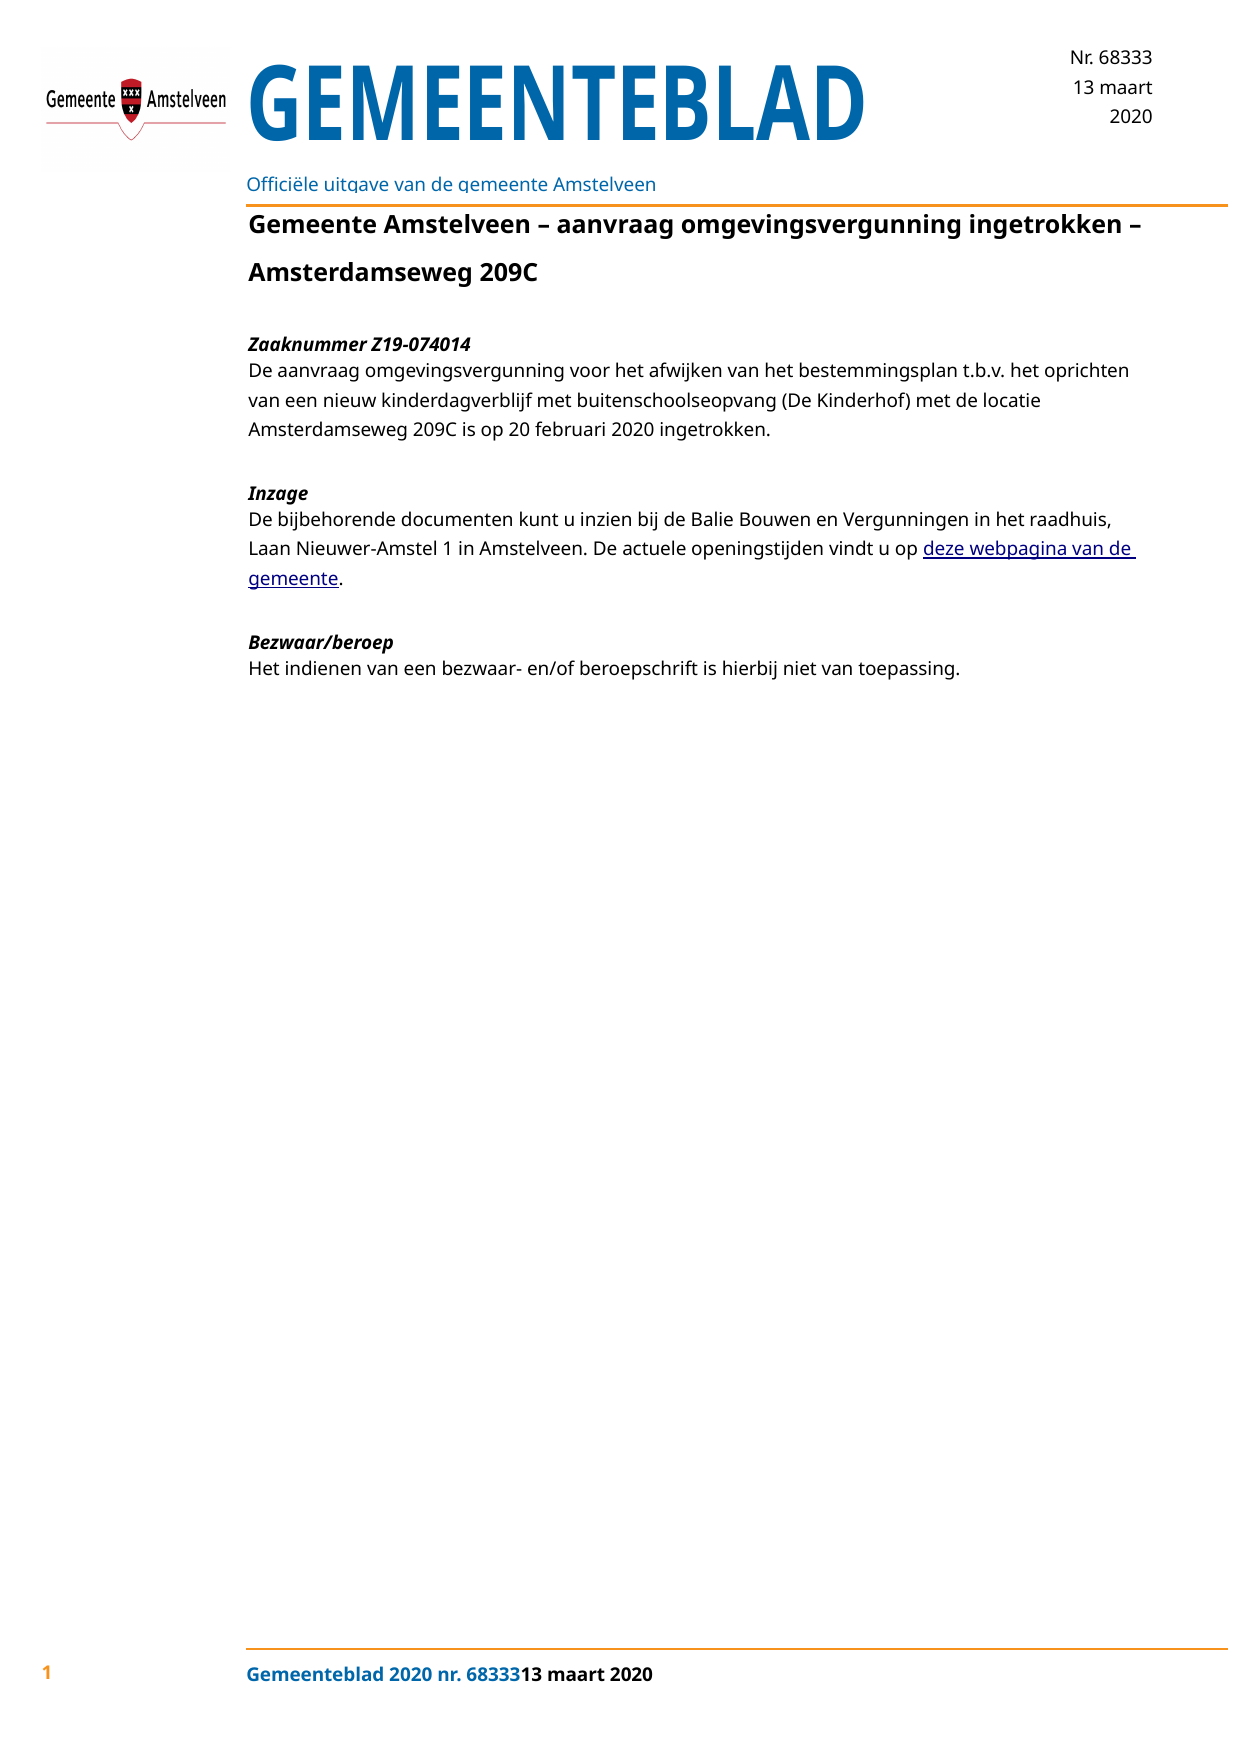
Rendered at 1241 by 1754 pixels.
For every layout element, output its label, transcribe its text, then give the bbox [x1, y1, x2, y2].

text De aanvraag omgevingsvergunning voor het afwijken van het bestemmingsplan t.b.v. het oprichten van een nieuw kinderdagverblijf met buitenschoolseopvang (De Kinderhof) met de locatie Amsterdamseweg 209C is op 20 februari 2020 ingetrokken. [248, 357, 1152, 442]
text Het indienen van een bezwaar- en/of beroepschrift is hierbij niet van toepassing. [248, 655, 1152, 681]
text Inzage [248, 480, 1152, 506]
text Zaaknummer Z19-074014 [248, 331, 1152, 357]
text Bezwaar/beroep [248, 629, 1152, 655]
picture [41, 47, 231, 172]
text De bijbehorende documenten kunt u inzien bij de Balie Bouwen en Vergunningen in het raadhuis, Laan Nieuwer-Amstel 1 in Amstelveen. De actuele openingstijden vindt u op deze webpagina van de gemeente. [248, 506, 1152, 591]
text Gemeente Amstelveen – aanvraag omgevingsvergunning ingetrokken – Amsterdamseweg 209C [248, 207, 1152, 288]
